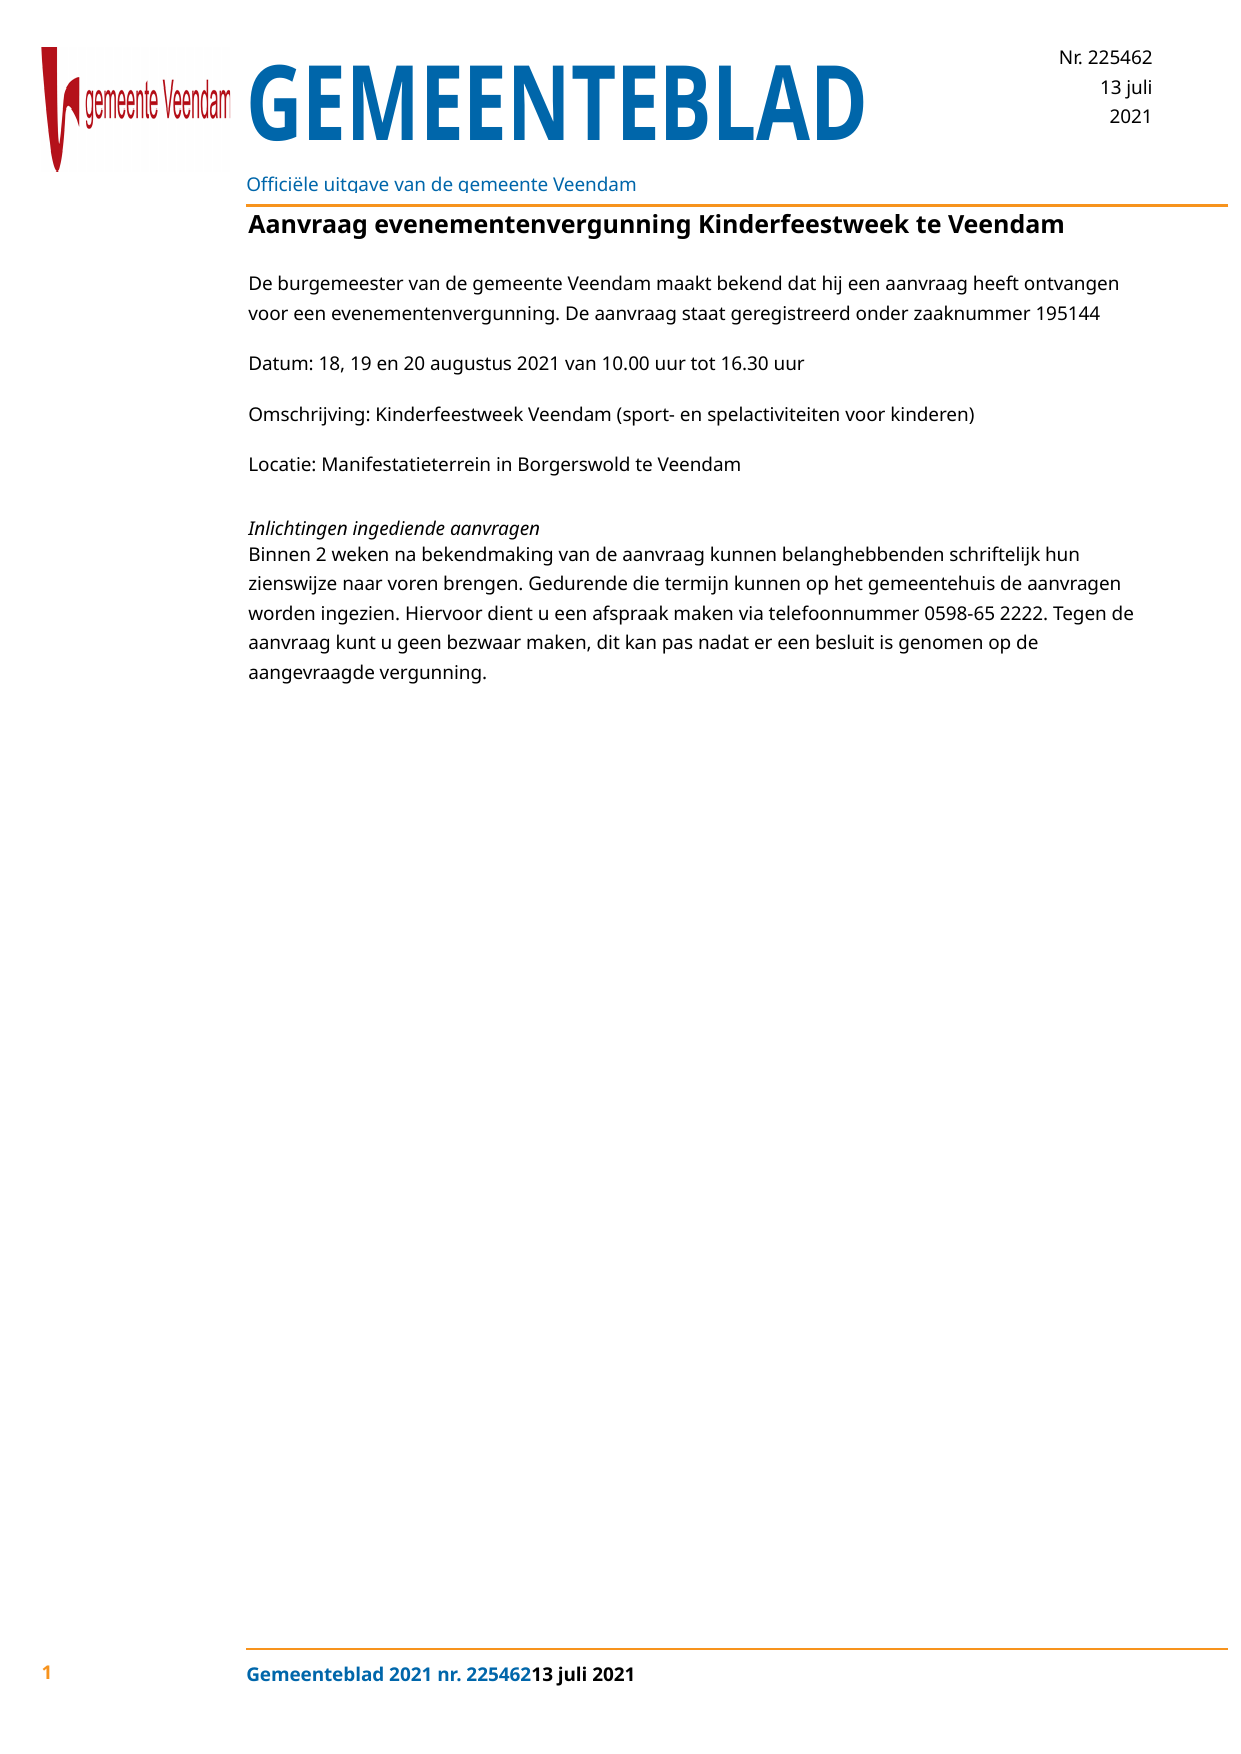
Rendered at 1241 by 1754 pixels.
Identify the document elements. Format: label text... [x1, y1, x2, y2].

text De burgemeester van de gemeente Veendam maakt bekend dat hij een aanvraag heeft ontvangen voor een evenementenvergunning. De aanvraag staat geregistreerd onder zaaknummer 195144 [248, 270, 1152, 326]
text Omschrijving: Kinderfeestweek Veendam (sport- en spelactiviteiten voor kinderen) [248, 401, 1152, 426]
picture [41, 47, 231, 172]
text Inlichtingen ingediende aanvragen [248, 515, 1152, 541]
text Datum: 18, 19 en 20 augustus 2021 van 10.00 uur tot 16.30 uur [248, 350, 1152, 376]
text Locatie: Manifestatieterrein in Borgerswold te Veendam [248, 451, 1152, 477]
text Binnen 2 weken na bekendmaking van de aanvraag kunnen belanghebbenden schriftelijk hun zienswijze naar voren brengen. Gedurende die termijn kunnen op het gemeentehuis de aanvragen worden ingezien. Hiervoor dient u een afspraak maken via telefoonnummer 0598-65 2222. Tegen de aanvraag kunt u geen bezwaar maken, dit kan pas nadat er een besluit is genomen op de aangevraagde vergunning. [248, 541, 1152, 685]
text Aanvraag evenementenvergunning Kinderfeestweek te Veendam [248, 207, 1152, 241]
